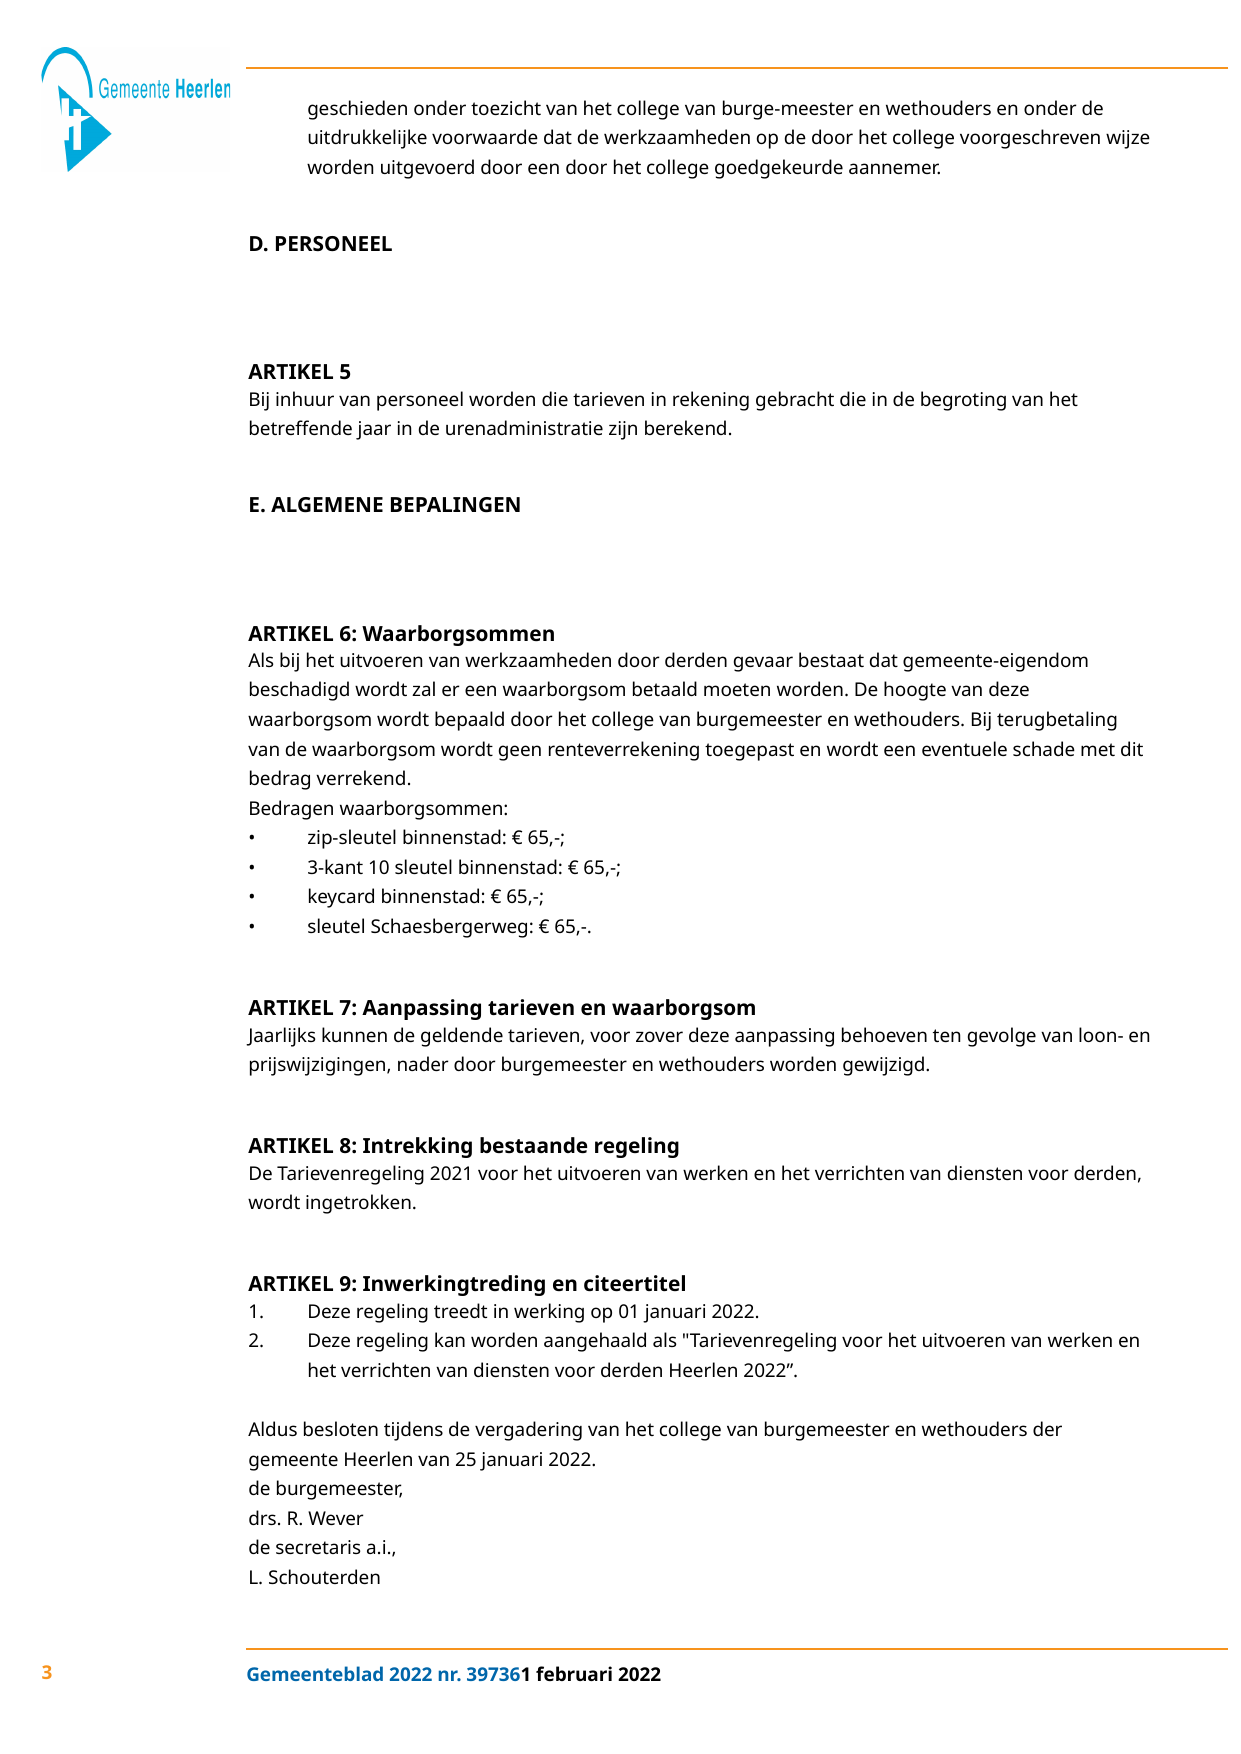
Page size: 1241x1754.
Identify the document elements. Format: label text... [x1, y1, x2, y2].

text E. ALGEMENE BEPALINGEN [248, 491, 1152, 519]
text Bij inhuur van personeel worden die tarieven in rekening gebracht die in de begroting van het betreffende jaar in de urenadministratie zijn berekend. [248, 386, 1152, 441]
text Als bij het uitvoeren van werkzaamheden door derden gevaar bestaat dat gemeente-eigendom beschadigd wordt zal er een waarborgsom betaald moeten worden. De hoogte van deze waarborgsom wordt bepaald door het college van burgemeester en wethouders. Bij terugbetaling van de waarborgsom wordt geen renteverrekening toegepast en wordt een eventuele schade met dit bedrag verrekend. [248, 647, 1152, 791]
text Jaarlijks kunnen de geldende tarieven, voor zover deze aanpassing behoeven ten gevolge van loon- en prijswijzigingen, nader door burgemeester en wethouders worden gewijzigd. [248, 1022, 1152, 1077]
text Aldus besloten tijdens de vergadering van het college van burgemeester en wethouders der gemeente Heerlen van 25 januari 2022. [248, 1416, 1152, 1471]
text drs. R. Wever [248, 1505, 1152, 1531]
list Deze regeling treedt in werking op 01 januari 2022. [248, 1298, 1152, 1323]
text ARTIKEL 9: Inwerkingtreding en citeertitel [248, 1269, 1152, 1298]
text ARTIKEL 5 [248, 357, 1152, 386]
text D. PERSONEEL [248, 229, 1152, 258]
list keycard binnenstad: € 65,-; [248, 884, 1152, 909]
list Deze regeling kan worden aangehaald als "Tarievenregeling voor het uitvoeren van werken en het verrichten van diensten voor derden Heerlen 2022”. [248, 1327, 1152, 1383]
text L. Schouterden [248, 1564, 1152, 1590]
picture [41, 47, 59, 70]
list zip-sleutel binnenstad: € 65,-; [248, 824, 1152, 850]
text De Tarievenregeling 2021 voor het uitvoeren van werken en het verrichten van diensten voor derden, wordt ingetrokken. [248, 1160, 1152, 1215]
text ARTIKEL 7: Aanpassing tarieven en waarborgsom [248, 993, 1152, 1022]
picture [41, 47, 231, 172]
list geschieden onder toezicht van het college van burge-meester en wethouders en onder de uitdrukkelijke voorwaarde dat de werkzaamheden op de door het college voorgeschreven wijze worden uitgevoerd door een door het college goedgekeurde aannemer. [248, 95, 1152, 180]
text de burgemeester, [248, 1475, 1152, 1501]
list sleutel Schaesbergerweg: € 65,-. [248, 913, 1152, 939]
text ARTIKEL 6: Waarborgsommen [248, 619, 1152, 647]
text Bedragen waarborgsommen: [248, 795, 1152, 821]
text de secretaris a.i., [248, 1534, 1152, 1560]
text ARTIKEL 8: Intrekking bestaande regeling [248, 1131, 1152, 1160]
list 3-kant 10 sleutel binnenstad: € 65,-; [248, 854, 1152, 880]
